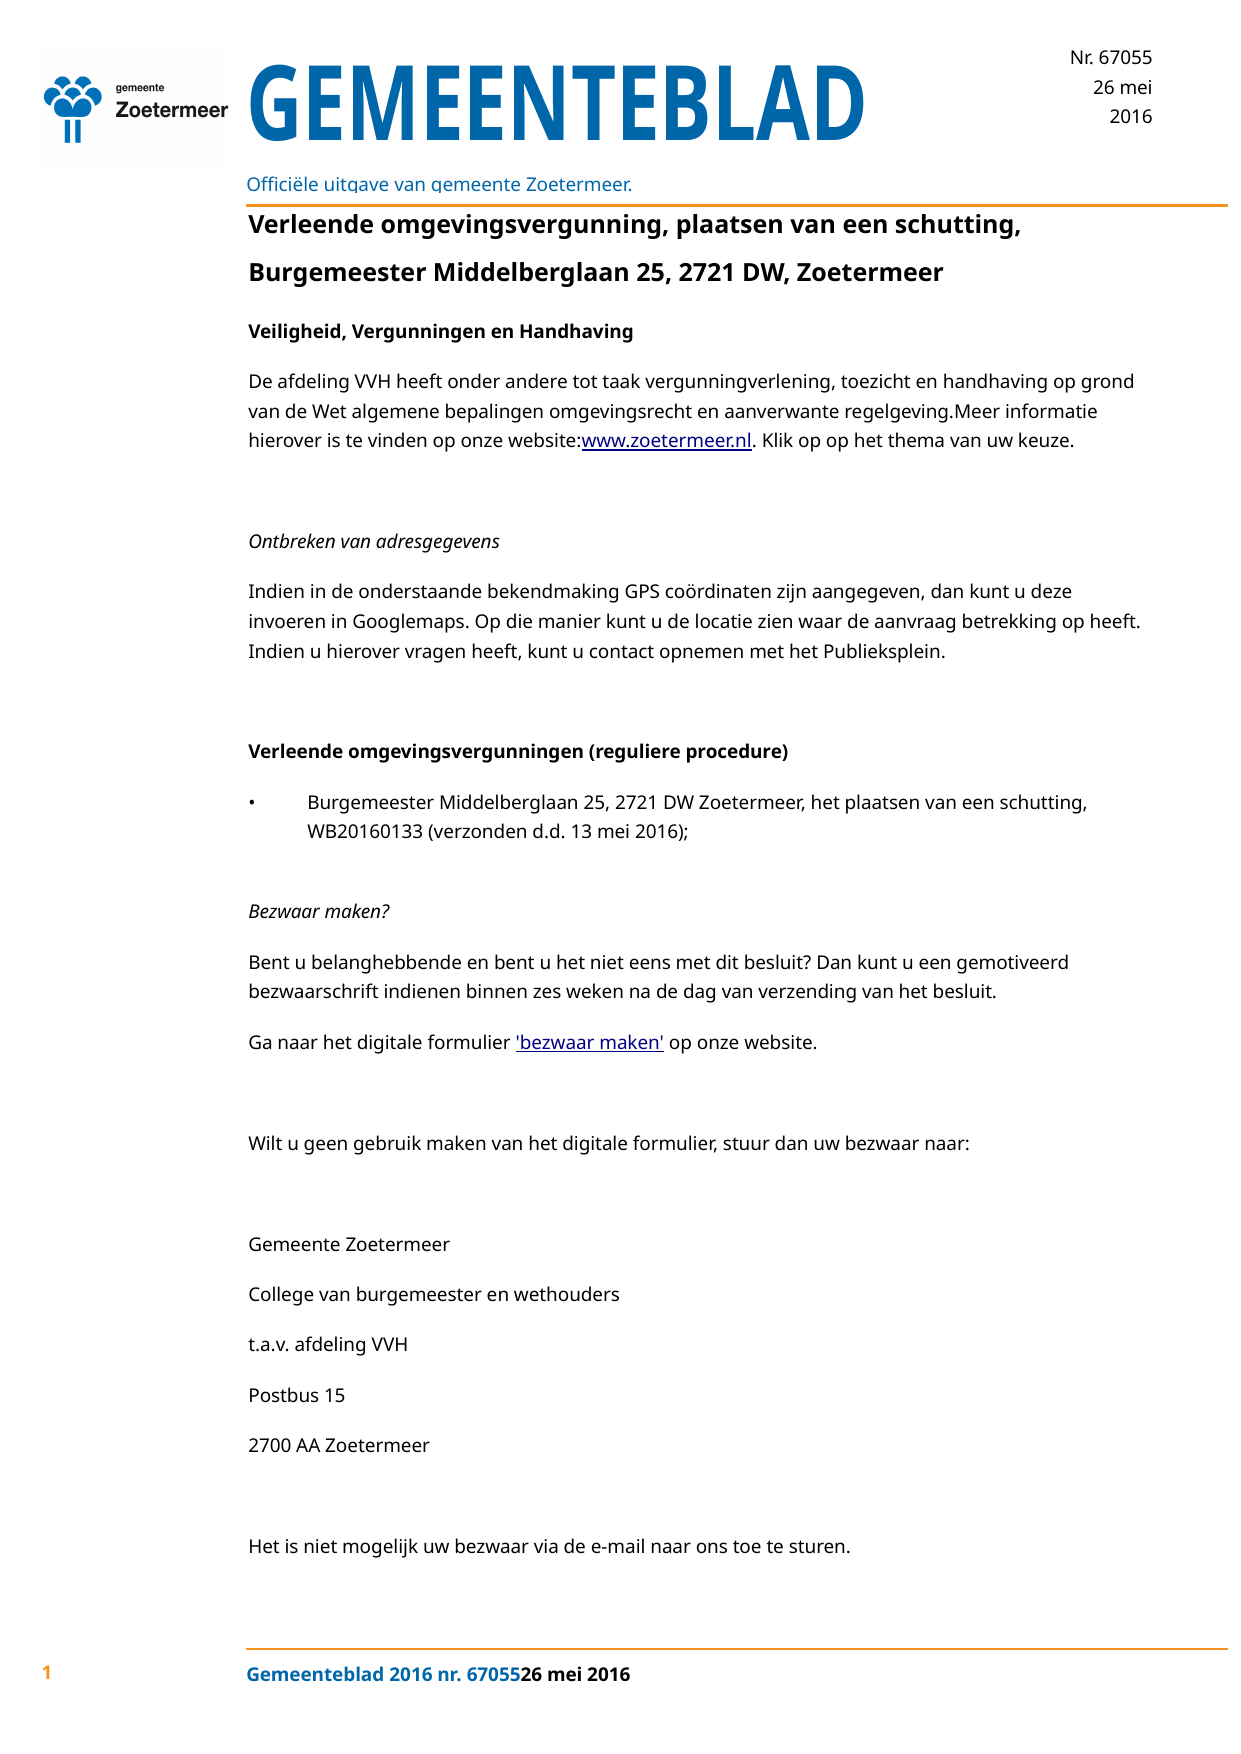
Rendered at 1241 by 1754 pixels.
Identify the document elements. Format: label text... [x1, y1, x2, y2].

text Ga naar het digitale formulier 'bezwaar maken' op onze website. [248, 1029, 1152, 1055]
text 2700 AA Zoetermeer [248, 1432, 1152, 1458]
text Veiligheid, Vergunningen en Handhaving [248, 318, 1152, 344]
text t.a.v. afdeling VVH [248, 1332, 1152, 1357]
text Bent u belanghebbende en bent u het niet eens met dit besluit? Dan kunt u een gemotiveerd bezwaarschrift indienen binnen zes weken na de dag van verzending van het besluit. [248, 949, 1152, 1004]
text Bezwaar maken? [248, 899, 1152, 924]
text Postbus 15 [248, 1382, 1152, 1408]
text Wilt u geen gebruik maken van het digitale formulier, stuur dan uw bezwaar naar: [248, 1130, 1152, 1156]
list Burgemeester Middelberglaan 25, 2721 DW Zoetermeer, het plaatsen van een schutting, WB20160133 (verzonden d.d. 13 mei 2016); [248, 789, 1152, 844]
text College van burgemeester en wethouders [248, 1281, 1152, 1307]
text Verleende omgevingsvergunningen (reguliere procedure) [248, 739, 1152, 764]
picture [41, 47, 231, 172]
text De afdeling VVH heeft onder andere tot taak vergunningverlening, toezicht en handhaving op grond van de Wet algemene bepalingen omgevingsrecht en aanverwante regelgeving.Meer informatie hierover is te vinden op onze website:www.zoetermeer.nl. Klik op op het thema van uw keuze. [248, 368, 1152, 453]
text Gemeente Zoetermeer [248, 1231, 1152, 1257]
text Ontbreken van adresgegevens [248, 528, 1152, 554]
text Verleende omgevingsvergunning, plaatsen van een schutting, Burgemeester Middelberglaan 25, 2721 DW, Zoetermeer [248, 207, 1152, 288]
text Het is niet mogelijk uw bezwaar via de e-mail naar ons toe te sturen. [248, 1533, 1152, 1559]
text Indien in de onderstaande bekendmaking GPS coördinaten zijn aangegeven, dan kunt u deze invoeren in Googlemaps. Op die manier kunt u de locatie zien waar de aanvraag betrekking op heeft. Indien u hierover vragen heeft, kunt u contact opnemen met het Publieksplein. [248, 579, 1152, 664]
